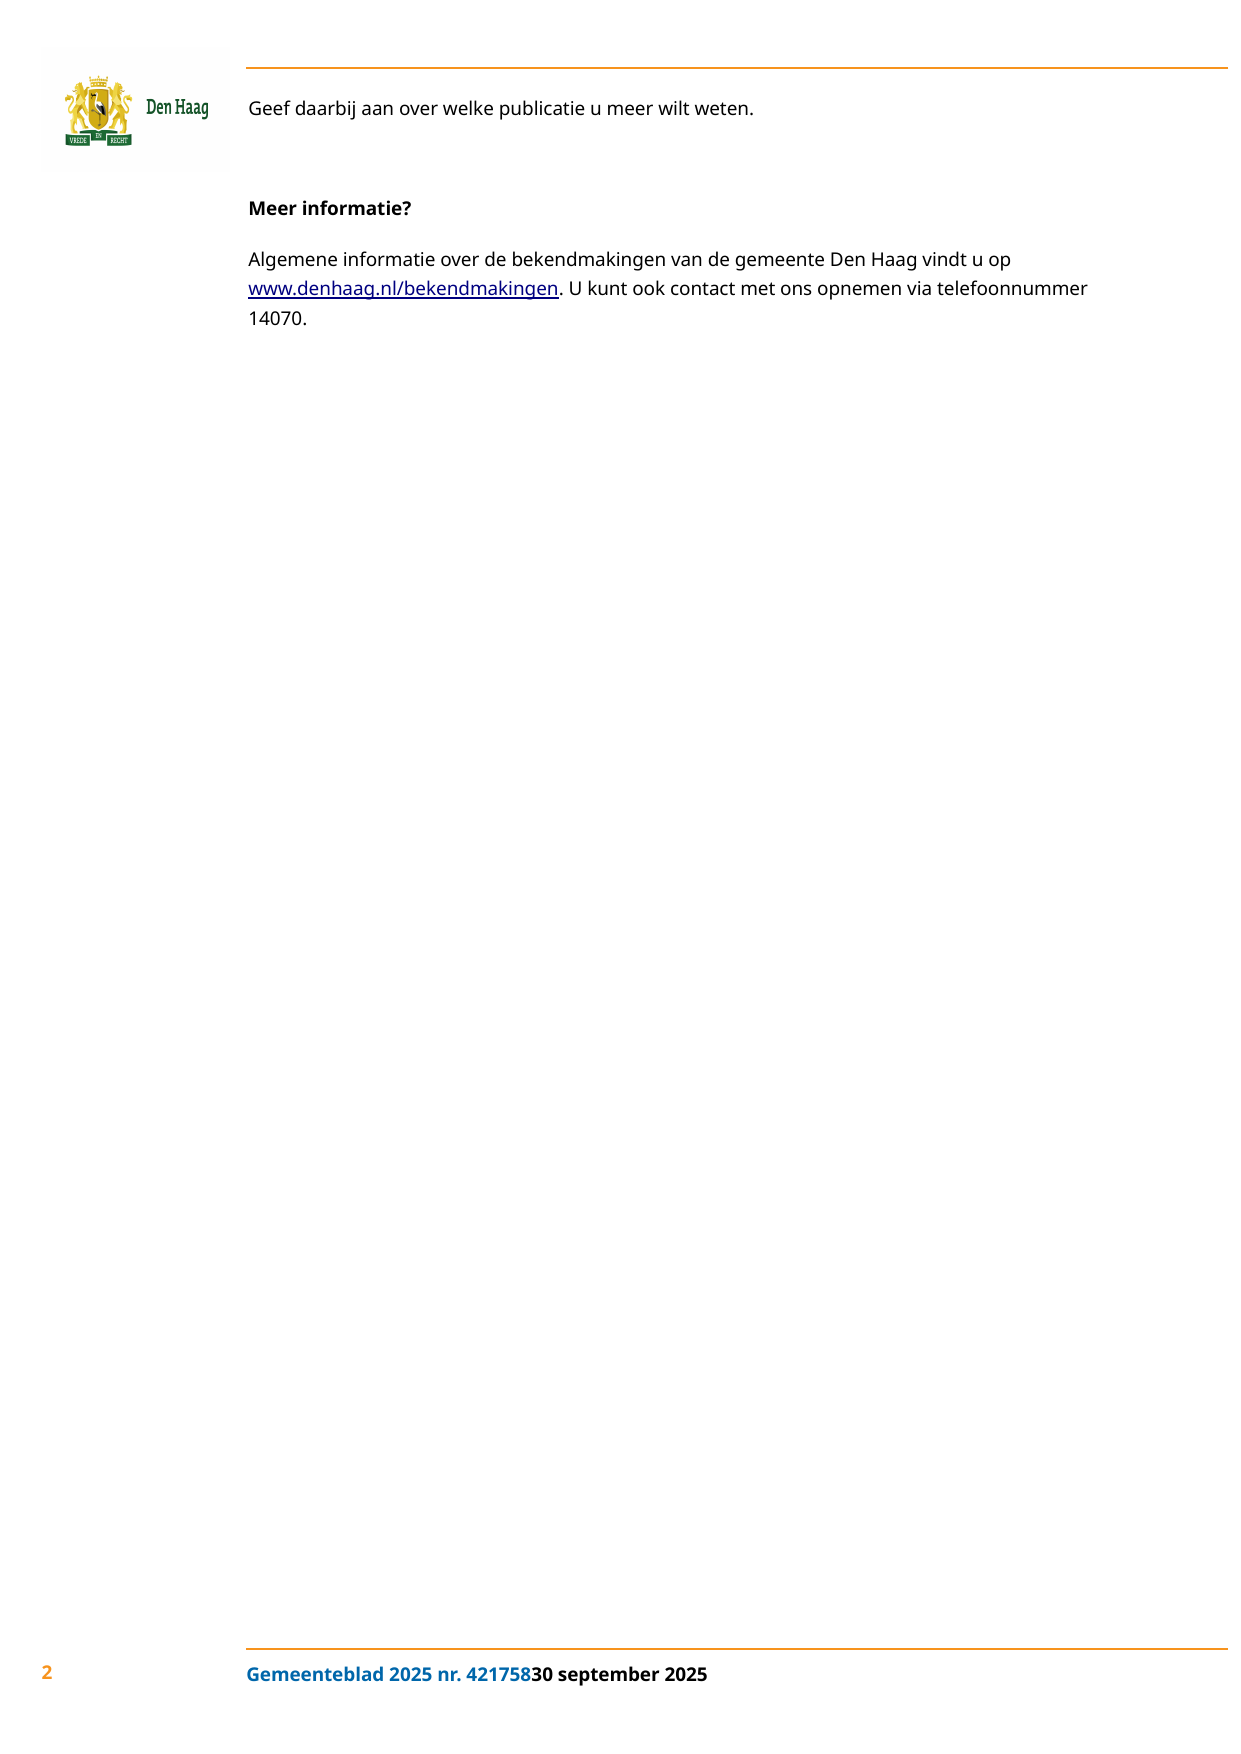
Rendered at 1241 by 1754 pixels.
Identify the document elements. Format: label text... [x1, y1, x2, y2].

text Algemene informatie over de bekendmakingen van de gemeente Den Haag vindt u op www.denhaag.nl/bekendmakingen. U kunt ook contact met ons opnemen via telefoonnummer 14070. [248, 246, 1152, 331]
text Geef daarbij aan over welke publicatie u meer wilt weten. [248, 95, 1152, 121]
picture [41, 47, 231, 172]
text Meer informatie? [248, 196, 1152, 221]
